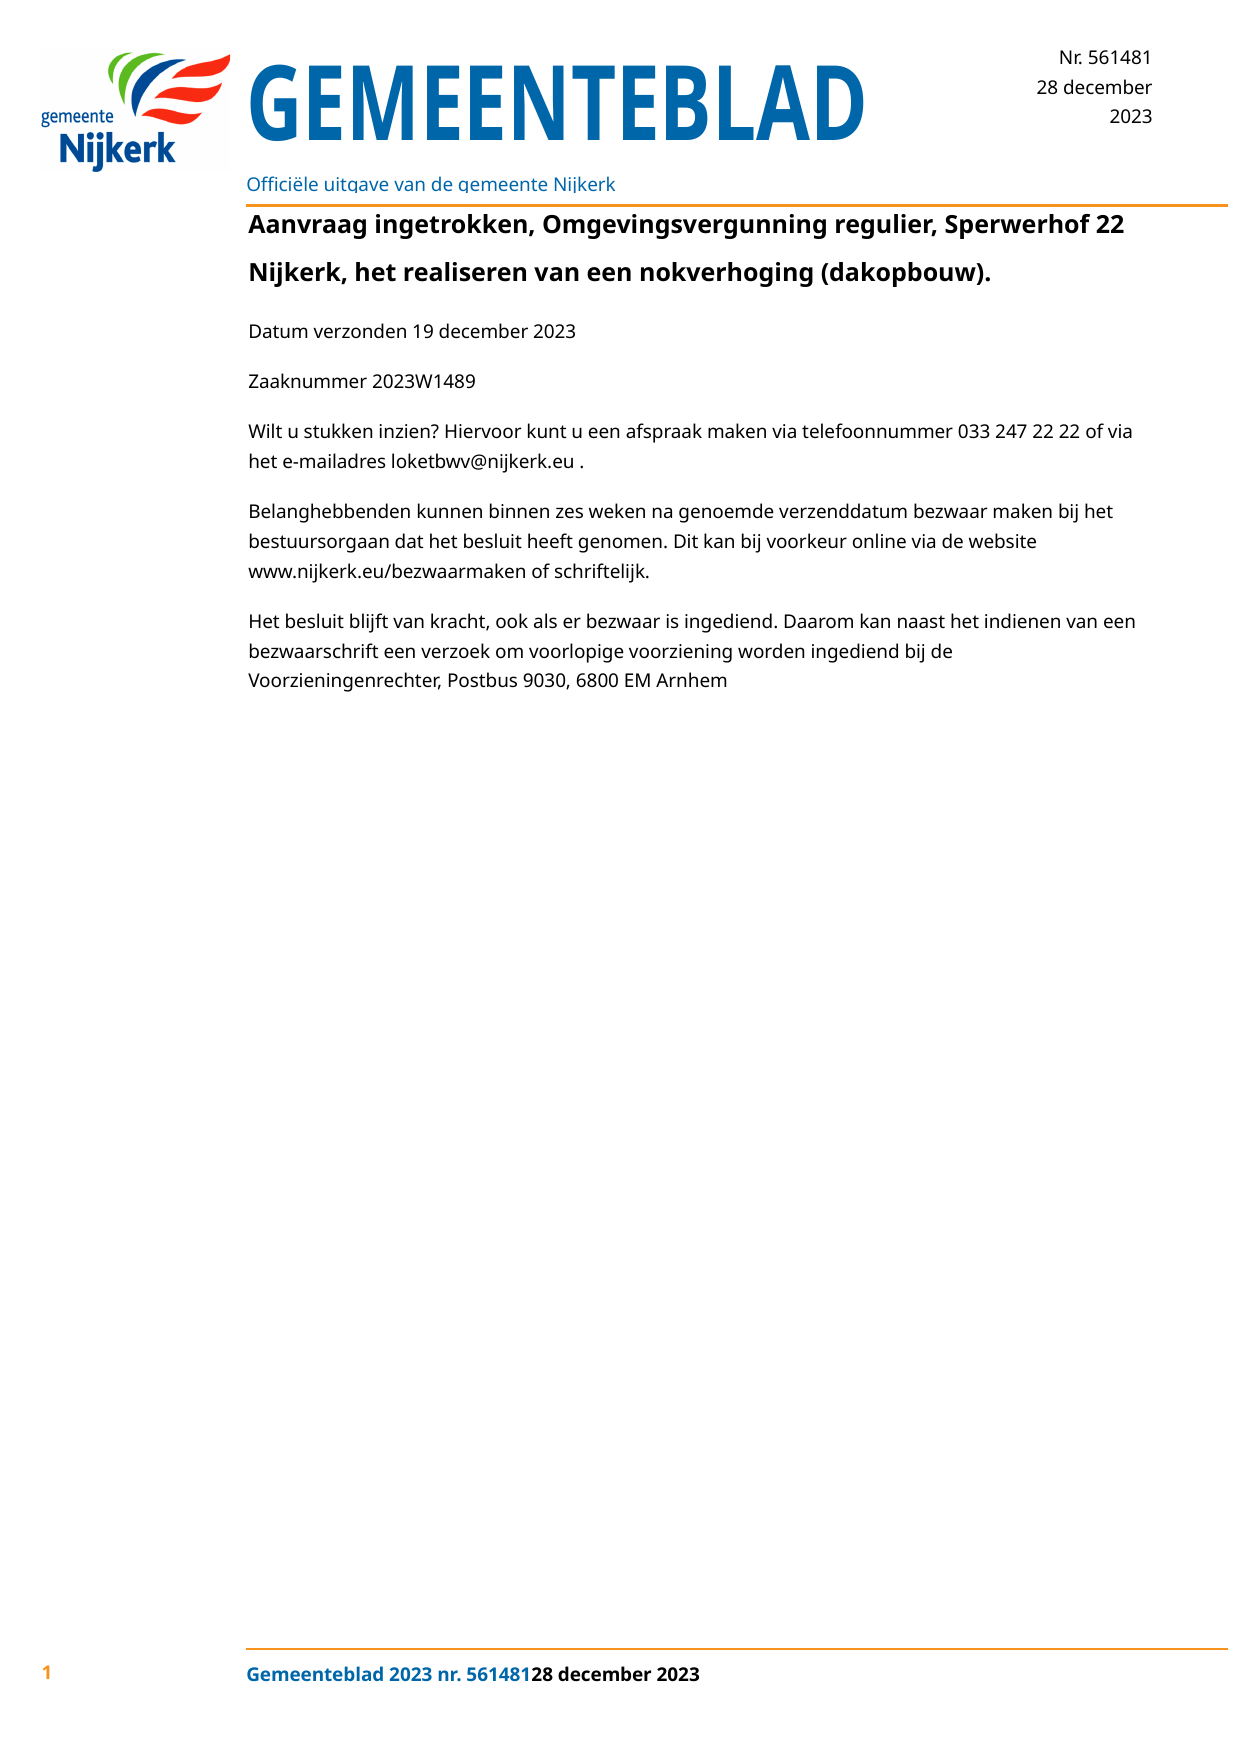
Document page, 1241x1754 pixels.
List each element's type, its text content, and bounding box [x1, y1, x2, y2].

text Aanvraag ingetrokken, Omgevingsvergunning regulier, Sperwerhof 22 Nijkerk, het realiseren van een nokverhoging (dakopbouw). [248, 207, 1152, 288]
text Belanghebbenden kunnen binnen zes weken na genoemde verzenddatum bezwaar maken bij het bestuursorgaan dat het besluit heeft genomen. Dit kan bij voorkeur online via de website www.nijkerk.eu/bezwaarmaken of schriftelijk. [248, 499, 1152, 584]
text Zaaknummer 2023W1489 [248, 368, 1152, 394]
picture [41, 47, 231, 172]
text Wilt u stukken inzien? Hiervoor kunt u een afspraak maken via telefoonnummer 033 247 22 22 of via het e-mailadres loketbwv@nijkerk.eu . [248, 419, 1152, 474]
text Datum verzonden 19 december 2023 [248, 318, 1152, 344]
text Het besluit blijft van kracht, ook als er bezwaar is ingediend. Daarom kan naast het indienen van een bezwaarschrift een verzoek om voorlopige voorziening worden ingediend bij de Voorzieningenrechter, Postbus 9030, 6800 EM Arnhem [248, 608, 1152, 693]
